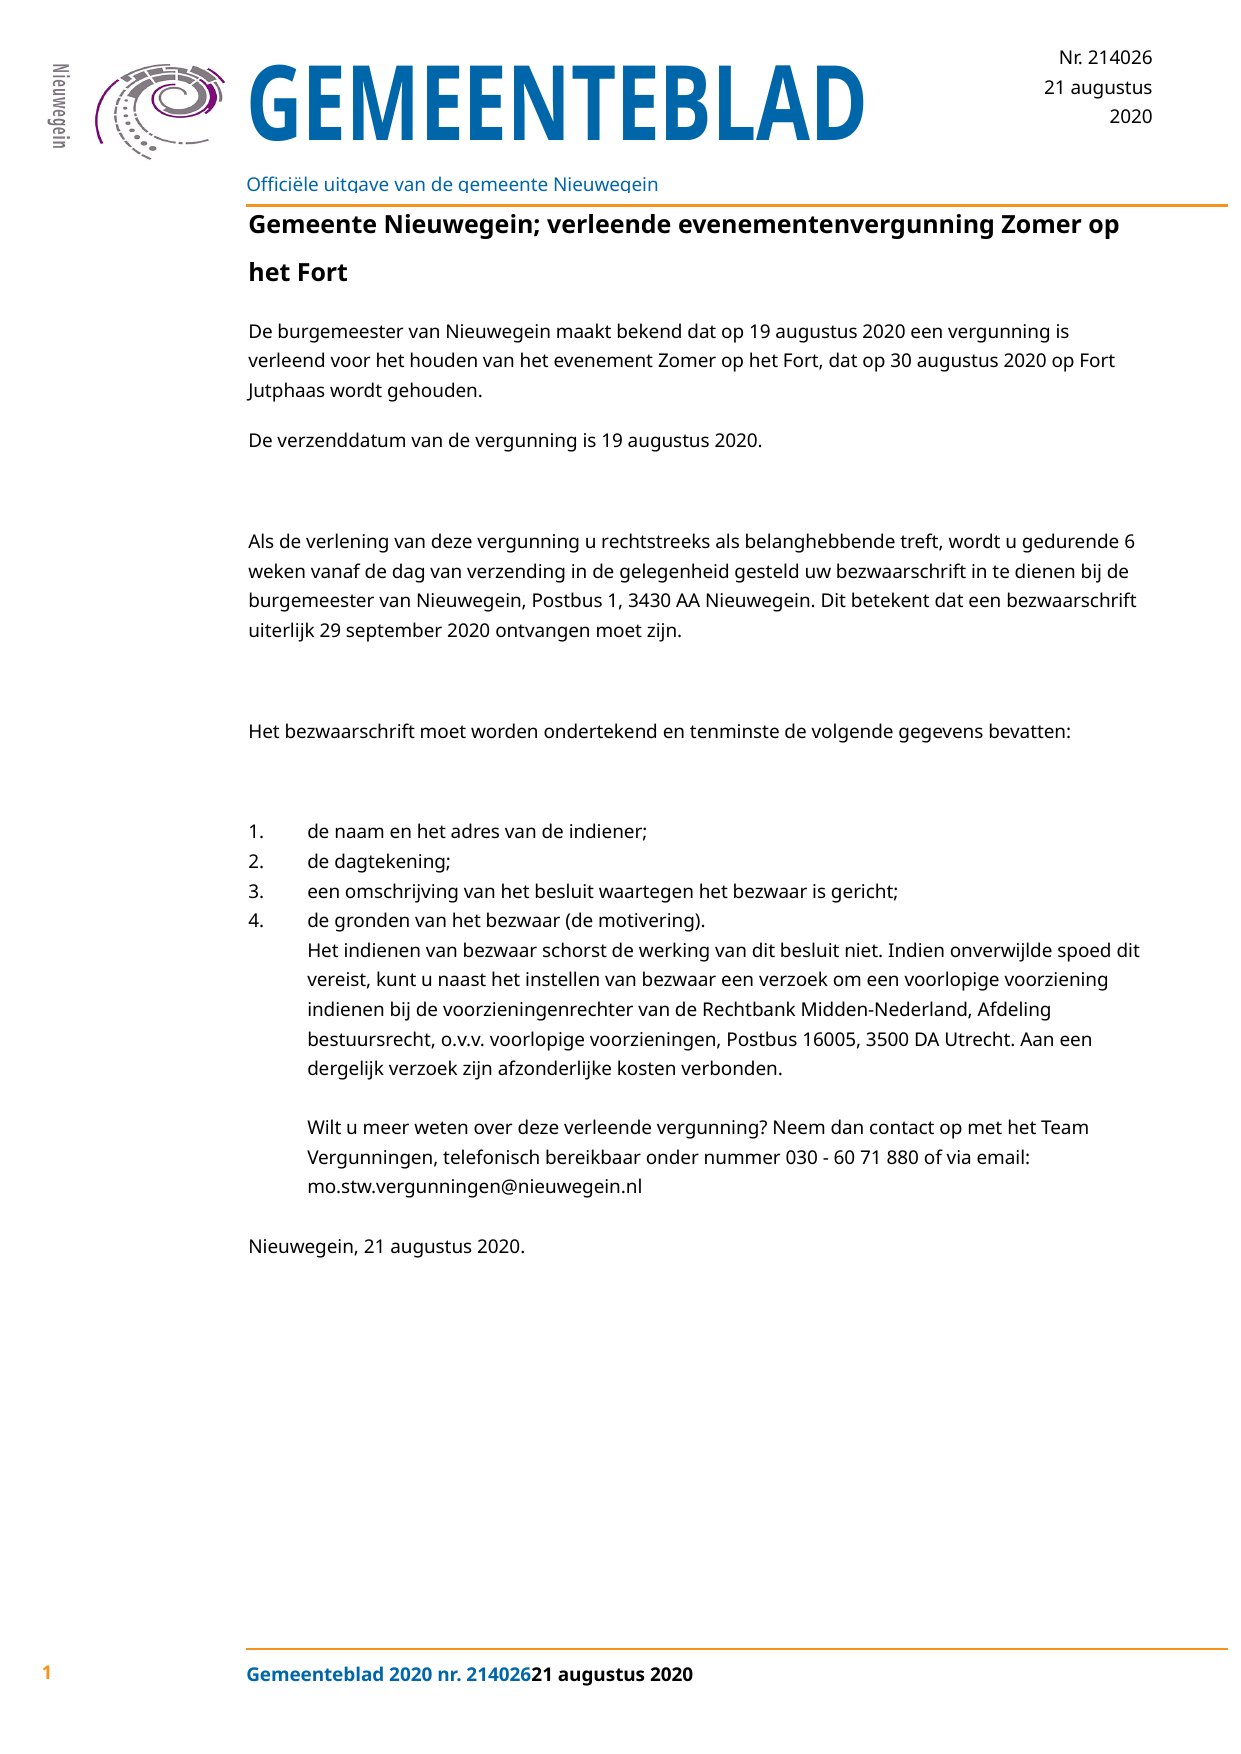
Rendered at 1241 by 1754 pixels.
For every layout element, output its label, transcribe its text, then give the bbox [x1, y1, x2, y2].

text Nieuwegein, 21 augustus 2020. [248, 1233, 1152, 1259]
list de gronden van het bezwaar (de motivering). [248, 907, 1152, 933]
list Wilt u meer weten over deze verleende vergunning? Neem dan contact op met het Team Vergunningen, telefonisch bereikbaar onder nummer 030 - 60 71 880 of via email: mo.stw.vergunningen@nieuwegein.nl [248, 1114, 1152, 1199]
text Gemeente Nieuwegein; verleende evenementenvergunning Zomer op het Fort [248, 207, 1152, 288]
list Het indienen van bezwaar schorst de werking van dit besluit niet. Indien onverwijlde spoed dit vereist, kunt u naast het instellen van bezwaar een verzoek om een voorlopige voorziening indienen bij de voorzieningenrechter van de Rechtbank Midden-Nederland, Afdeling bestuursrecht, o.v.v. voorlopige voorzieningen, Postbus 16005, 3500 DA Utrecht. Aan een dergelijk verzoek zijn afzonderlijke kosten verbonden. [248, 937, 1152, 1081]
text Het bezwaarschrift moet worden ondertekend en tenminste de volgende gegevens bevatten: [248, 718, 1152, 744]
text De verzenddatum van de vergunning is 19 augustus 2020. [248, 427, 1152, 453]
picture [41, 47, 231, 172]
list de dagtekening; [248, 848, 1152, 874]
text Als de verlening van deze vergunning u rechtstreeks als belanghebbende treft, wordt u gedurende 6 weken vanaf de dag van verzending in de gelegenheid gesteld uw bezwaarschrift in te dienen bij de burgemeester van Nieuwegein, Postbus 1, 3430 AA Nieuwegein. Dit betekent dat een bezwaarschrift uiterlijk 29 september 2020 ontvangen moet zijn. [248, 528, 1152, 643]
list een omschrijving van het besluit waartegen het bezwaar is gericht; [248, 878, 1152, 904]
text De burgemeester van Nieuwegein maakt bekend dat op 19 augustus 2020 een vergunning is verleend voor het houden van het evenement Zomer op het Fort, dat op 30 augustus 2020 op Fort Jutphaas wordt gehouden. [248, 318, 1152, 403]
list de naam en het adres van de indiener; [248, 819, 1152, 844]
